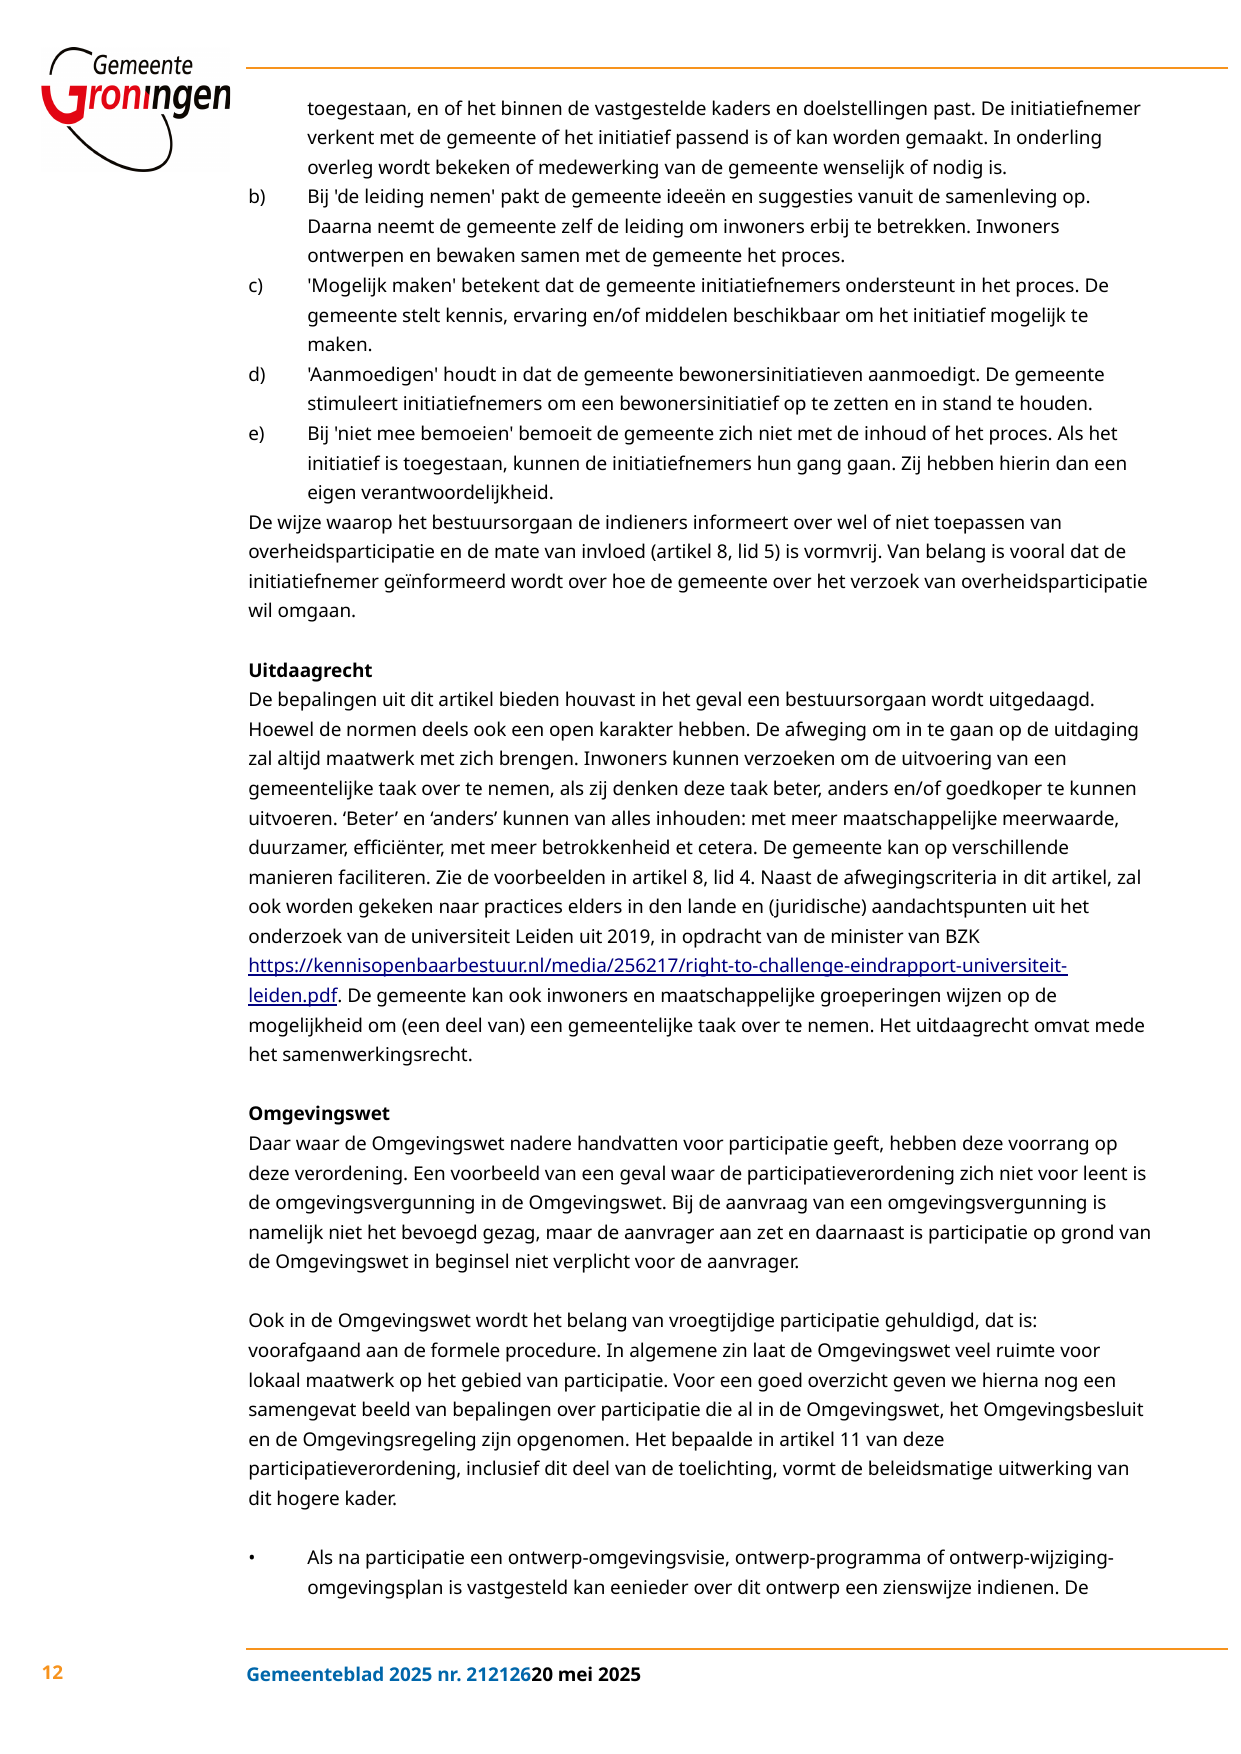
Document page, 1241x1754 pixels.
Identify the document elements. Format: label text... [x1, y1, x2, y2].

text Uitdaagrecht [248, 657, 1152, 683]
list Bij 'de leiding nemen' pakt de gemeente ideeën en suggesties vanuit de samenleving op. Daarna neemt de gemeente zelf de leiding om inwoners erbij te betrekken. Inwoners ontwerpen en bewaken samen met de gemeente het proces. [248, 183, 1152, 268]
text Omgevingswet [248, 1101, 1152, 1126]
text De bepalingen uit dit artikel bieden houvast in het geval een bestuursorgaan wordt uitgedaagd. Hoewel de normen deels ook een open karakter hebben. De afweging om in te gaan op de uitdaging zal altijd maatwerk met zich brengen. Inwoners kunnen verzoeken om de uitvoering van een gemeentelijke taak over te nemen, als zij denken deze taak beter, anders en/of goedkoper te kunnen uitvoeren. ‘Beter’ en ‘anders’ kunnen van alles inhouden: met meer maatschappelijke meerwaarde, duurzamer, efficiënter, met meer betrokkenheid et cetera. De gemeente kan op verschillende manieren faciliteren. Zie de voorbeelden in artikel 8, lid 4. Naast de afwegingscriteria in dit artikel, zal ook worden gekeken naar practices elders in den lande en (juridische) aandachtspunten uit het onderzoek van de universiteit Leiden uit 2019, in opdracht van de minister van BZK https://kennisopenbaarbestuur.nl/media/256217/right-to-challenge-eindrapport-universiteit-leiden.pdf. De gemeente kan ook inwoners en maatschappelijke groeperingen wijzen op de mogelijkheid om (een deel van) een gemeentelijke taak over te nemen. Het uitdaagrecht omvat mede het samenwerkingsrecht. [248, 686, 1152, 1067]
list 'Mogelijk maken' betekent dat de gemeente initiatiefnemers ondersteunt in het proces. De gemeente stelt kennis, ervaring en/of middelen beschikbaar om het initiatief mogelijk te maken. [248, 272, 1152, 357]
text De wijze waarop het bestuursorgaan de indieners informeert over wel of niet toepassen van overheidsparticipatie en de mate van invloed (artikel 8, lid 5) is vormvrij. Van belang is vooral dat de initiatiefnemer geïnformeerd wordt over hoe de gemeente over het verzoek van overheidsparticipatie wil omgaan. [248, 509, 1152, 623]
picture [41, 47, 231, 172]
list 'Aanmoedigen' houdt in dat de gemeente bewonersinitiatieven aanmoedigt. De gemeente stimuleert initiatiefnemers om een bewonersinitiatief op te zetten en in stand te houden. [248, 361, 1152, 416]
list Bij 'niet mee bemoeien' bemoeit de gemeente zich niet met de inhoud of het proces. Als het initiatief is toegestaan, kunnen de initiatiefnemers hun gang gaan. Zij hebben hierin dan een eigen verantwoordelijkheid. [248, 420, 1152, 505]
text Daar waar de Omgevingswet nadere handvatten voor participatie geeft, hebben deze voorrang op deze verordening. Een voorbeeld van een geval waar de participatieverordening zich niet voor leent is de omgevingsvergunning in de Omgevingswet. Bij de aanvraag van een omgevingsvergunning is namelijk niet het bevoegd gezag, maar de aanvrager aan zet en daarnaast is participatie op grond van de Omgevingswet in beginsel niet verplicht voor de aanvrager. [248, 1130, 1152, 1274]
list Als na participatie een ontwerp-omgevingsvisie, ontwerp-programma of ontwerp-wijziging-omgevingsplan is vastgesteld kan eenieder over dit ontwerp een zienswijze indienen. De [248, 1544, 1152, 1600]
list toegestaan, en of het binnen de vastgestelde kaders en doelstellingen past. De initiatiefnemer verkent met de gemeente of het initiatief passend is of kan worden gemaakt. In onderling overleg wordt bekeken of medewerking van de gemeente wenselijk of nodig is. [248, 95, 1152, 180]
text Ook in de Omgevingswet wordt het belang van vroegtijdige participatie gehuldigd, dat is: voorafgaand aan de formele procedure. In algemene zin laat de Omgevingswet veel ruimte voor lokaal maatwerk op het gebied van participatie. Voor een goed overzicht geven we hierna nog een samengevat beeld van bepalingen over participatie die al in de Omgevingswet, het Omgevingsbesluit en de Omgevingsregeling zijn opgenomen. Het bepaalde in artikel 11 van deze participatieverordening, inclusief dit deel van de toelichting, vormt de beleidsmatige uitwerking van dit hogere kader. [248, 1308, 1152, 1511]
